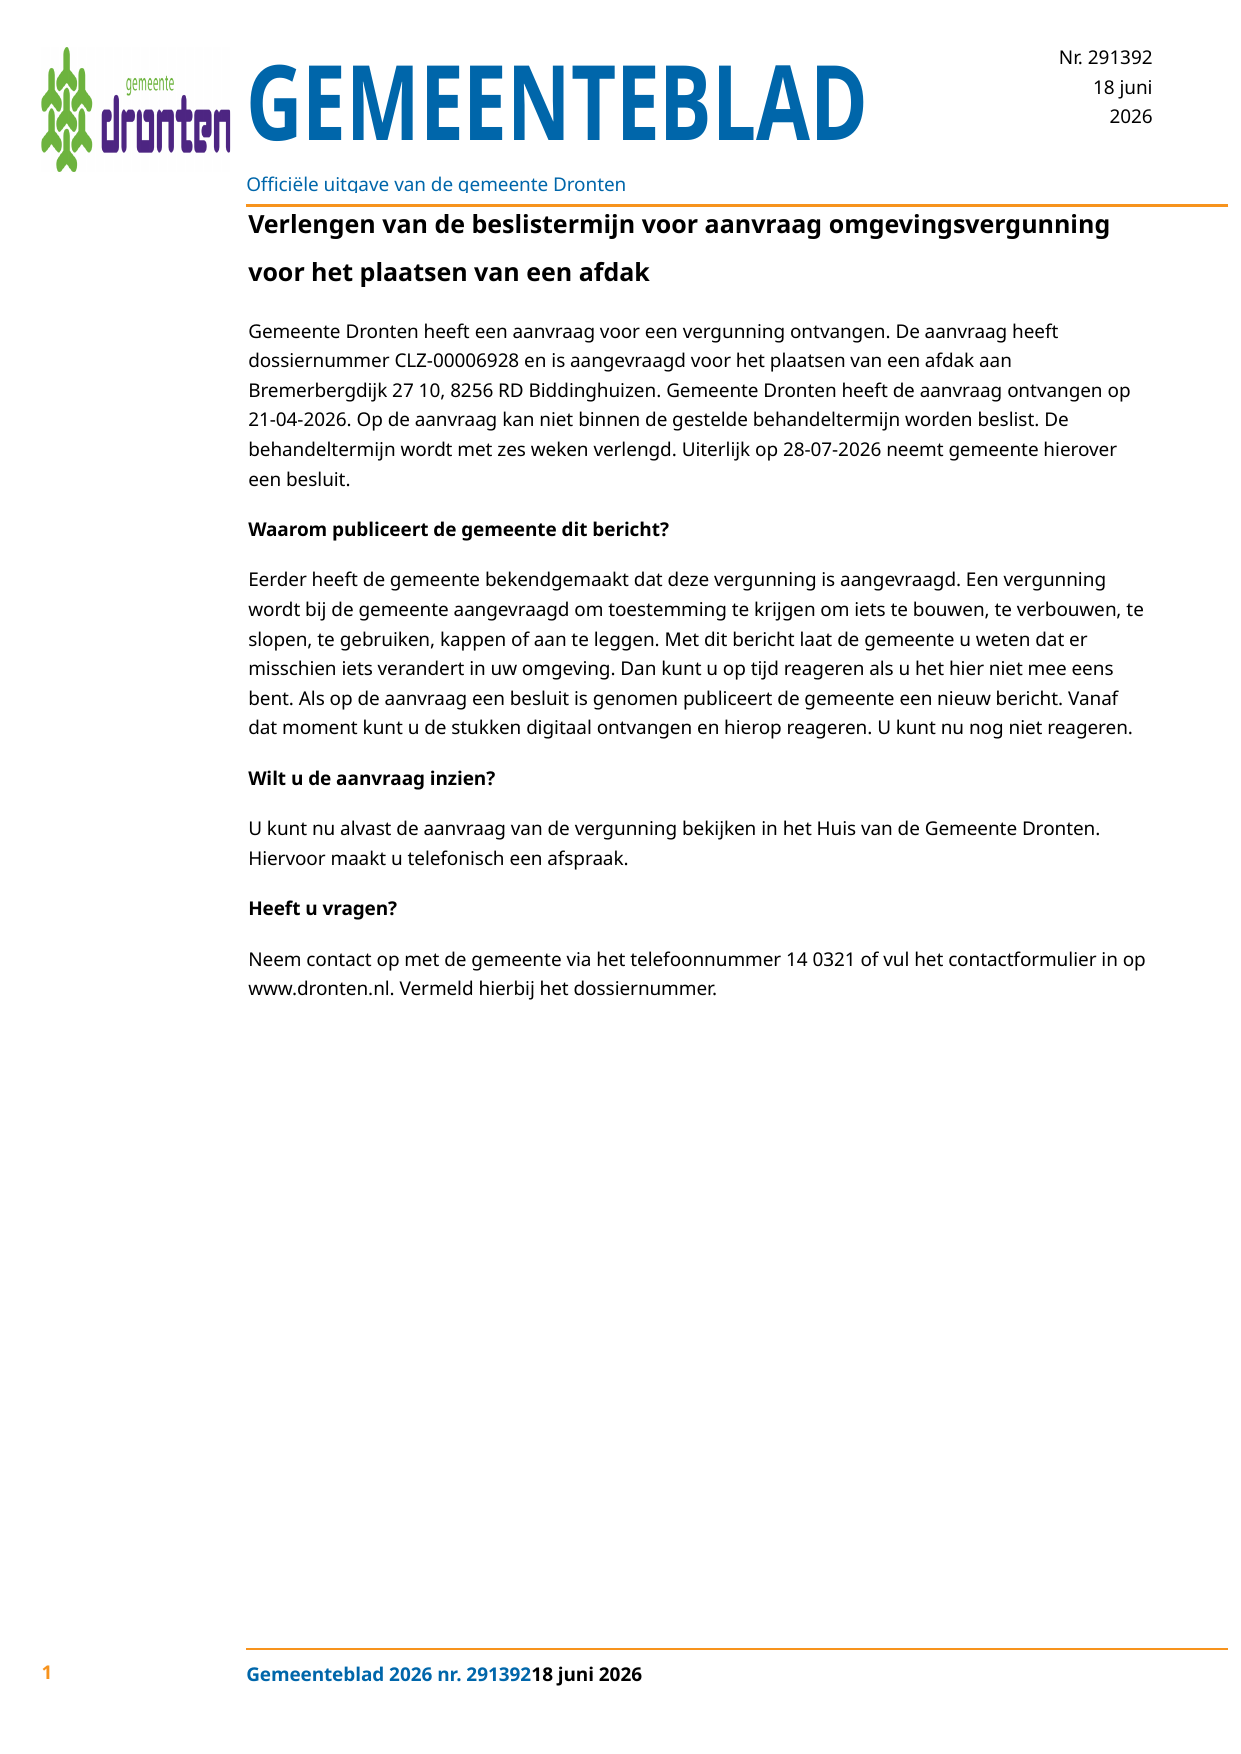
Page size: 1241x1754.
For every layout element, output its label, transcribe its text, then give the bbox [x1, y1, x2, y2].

text Heeft u vragen? [248, 895, 1152, 921]
picture [41, 47, 231, 172]
text Eerder heeft de gemeente bekendgemaakt dat deze vergunning is aangevraagd. Een vergunning wordt bij de gemeente aangevraagd om toestemming te krijgen om iets te bouwen, te verbouwen, te slopen, te gebruiken, kappen of aan te leggen. Met dit bericht laat de gemeente u weten dat er misschien iets verandert in uw omgeving. Dan kunt u op tijd reageren als u het hier niet mee eens bent. Als op de aanvraag een besluit is genomen publiceert de gemeente een nieuw bericht. Vanaf dat moment kunt u de stukken digitaal ontvangen en hierop reageren. U kunt nu nog niet reageren. [248, 567, 1152, 740]
text Neem contact op met de gemeente via het telefoonnummer 14 0321 of vul het contactformulier in op www.dronten.nl. Vermeld hierbij het dossiernummer. [248, 946, 1152, 1001]
text Verlengen van de beslistermijn voor aanvraag omgevingsvergunning voor het plaatsen van een afdak [248, 207, 1152, 288]
text Waarom publiceert de gemeente dit bericht? [248, 516, 1152, 542]
text U kunt nu alvast de aanvraag van de vergunning bekijken in het Huis van de Gemeente Dronten. Hiervoor maakt u telefonisch een afspraak. [248, 815, 1152, 871]
text Wilt u de aanvraag inzien? [248, 765, 1152, 791]
text Gemeente Dronten heeft een aanvraag voor een vergunning ontvangen. De aanvraag heeft dossiernummer CLZ-00006928 en is aangevraagd voor het plaatsen van een afdak aan Bremerbergdijk 27 10, 8256 RD Biddinghuizen. Gemeente Dronten heeft de aanvraag ontvangen op 21-04-2026. Op de aanvraag kan niet binnen de gestelde behandeltermijn worden beslist. De behandeltermijn wordt met zes weken verlengd. Uiterlijk op 28-07-2026 neemt gemeente hierover een besluit. [248, 318, 1152, 492]
